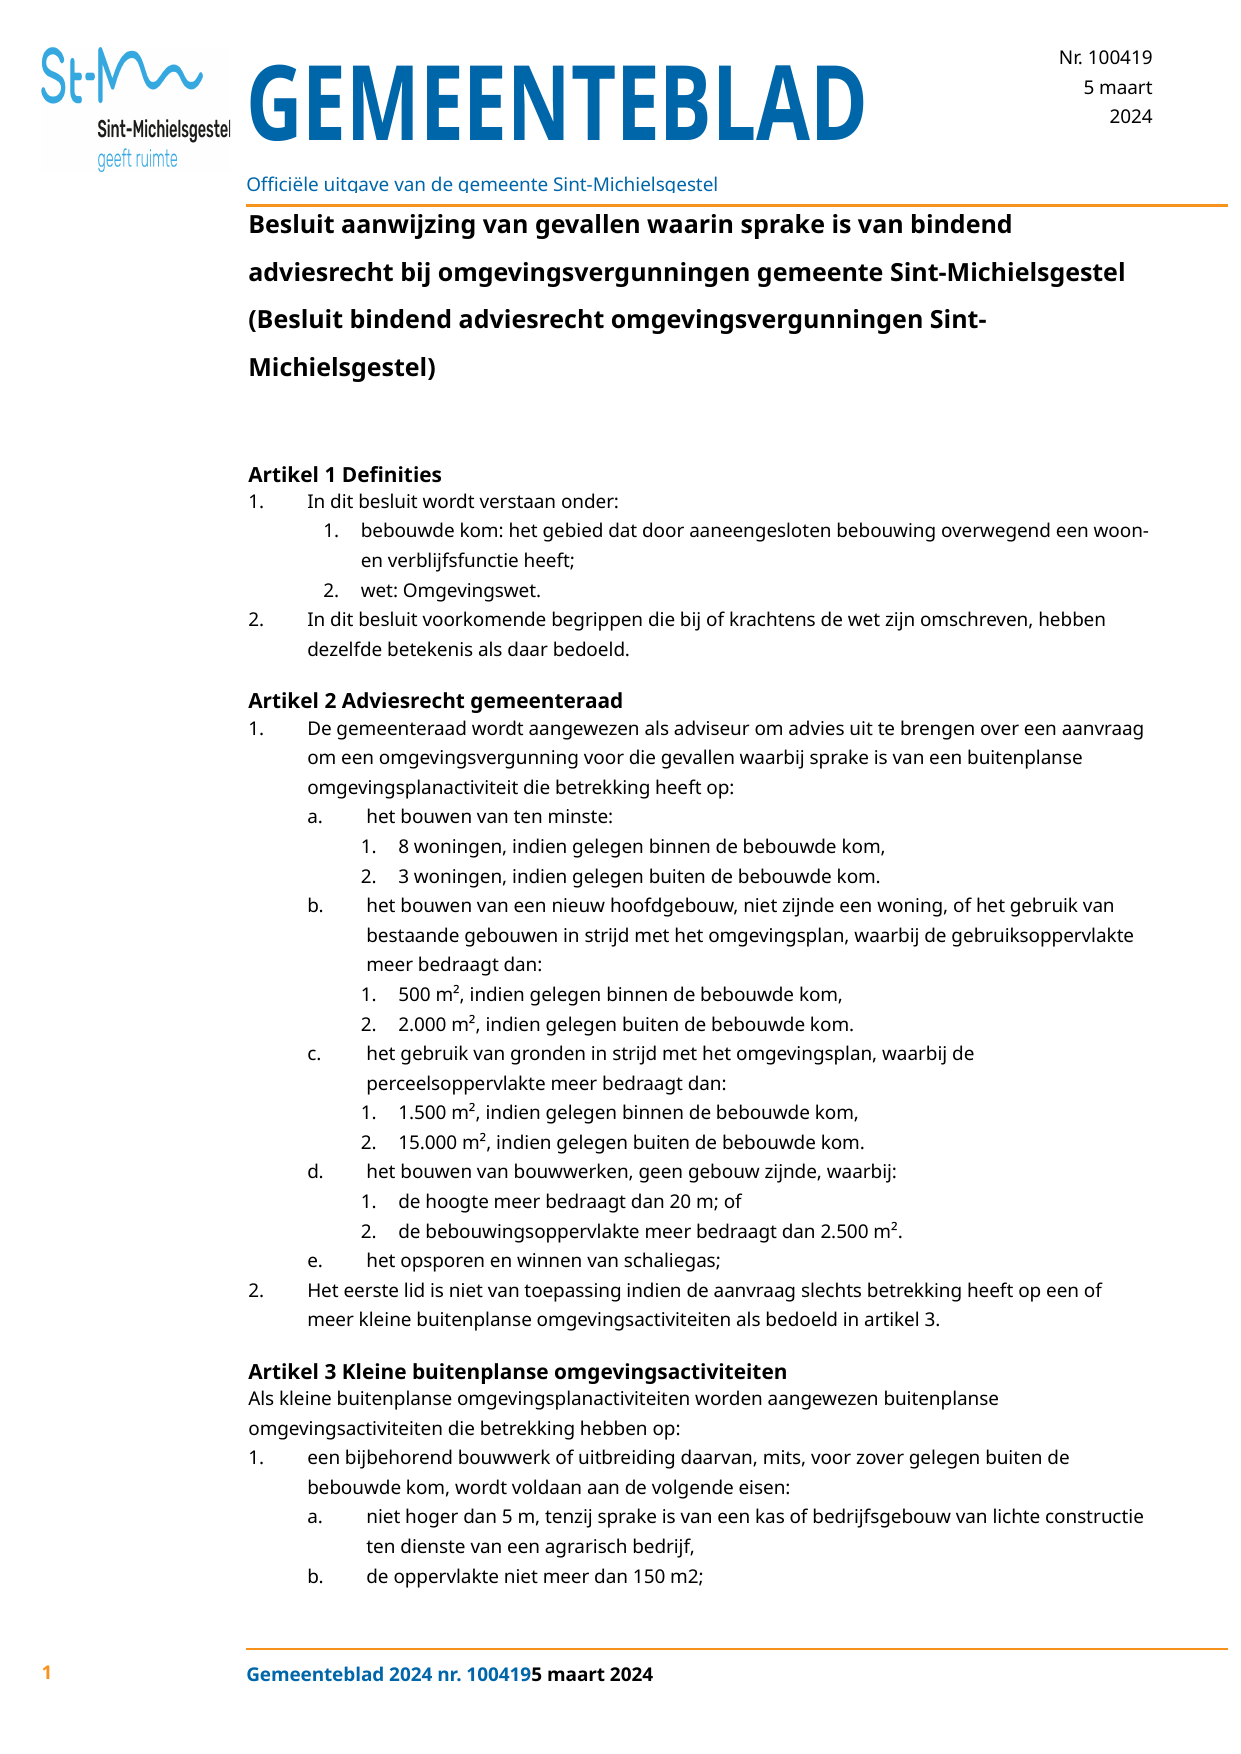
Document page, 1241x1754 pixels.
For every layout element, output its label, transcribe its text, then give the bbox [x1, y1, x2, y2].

list niet hoger dan 5 m, tenzij sprake is van een kas of bedrijfsgebouw van lichte constructie ten dienste van een agrarisch bedrijf, [307, 1504, 1152, 1559]
list een bijbehorend bouwwerk of uitbreiding daarvan, mits, voor zover gelegen buiten de bebouwde kom, wordt voldaan aan de volgende eisen: [248, 1444, 1152, 1500]
list het bouwen van een nieuw hoofdgebouw, niet zijnde een woning, of het gebruik van bestaande gebouwen in strijd met het omgevingsplan, waarbij de gebruiksoppervlakte meer bedraagt dan: [307, 892, 1152, 977]
list In dit besluit wordt verstaan onder: [248, 488, 1152, 514]
text Besluit aanwijzing van gevallen waarin sprake is van bindend adviesrecht bij omgevingsvergunningen gemeente Sint-Michielsgestel (Besluit bindend adviesrecht omgevingsvergunningen Sint-Michielsgestel) [248, 207, 1152, 384]
list 15.000 m², indien gelegen buiten de bebouwde kom. [361, 1129, 1152, 1155]
list de hoogte meer bedraagt dan 20 m; of [361, 1188, 1152, 1214]
list 8 woningen, indien gelegen binnen de bebouwde kom, [361, 833, 1152, 859]
list de oppervlakte niet meer dan 150 m2; [307, 1563, 1152, 1589]
list 3 woningen, indien gelegen buiten de bebouwde kom. [361, 863, 1152, 888]
list In dit besluit voorkomende begrippen die bij of krachtens de wet zijn omschreven, hebben dezelfde betekenis als daar bedoeld. [248, 606, 1152, 662]
text Artikel 2 Adviesrecht gemeenteraad [248, 686, 1152, 715]
list het bouwen van ten minste: [307, 804, 1152, 829]
list de bebouwingsoppervlakte meer bedraagt dan 2.500 m². [361, 1218, 1152, 1243]
text Artikel 3 Kleine buitenplanse omgevingsactiviteiten [248, 1357, 1152, 1385]
list De gemeenteraad wordt aangewezen als adviseur om advies uit te brengen over een aanvraag om een omgevingsvergunning voor die gevallen waarbij sprake is van een buitenplanse omgevingsplanactiviteit die betrekking heeft op: [248, 715, 1152, 800]
list 500 m², indien gelegen binnen de bebouwde kom, [361, 981, 1152, 1007]
list het bouwen van bouwwerken, geen gebouw zijnde, waarbij: [307, 1159, 1152, 1184]
list het gebruik van gronden in strijd met het omgevingsplan, waarbij de perceelsoppervlakte meer bedraagt dan: [307, 1040, 1152, 1096]
text Artikel 1 Definities [248, 460, 1152, 488]
list Het eerste lid is niet van toepassing indien de aanvraag slechts betrekking heeft op een of meer kleine buitenplanse omgevingsactiviteiten als bedoeld in artikel 3. [248, 1277, 1152, 1332]
list 2.000 m², indien gelegen buiten de bebouwde kom. [361, 1011, 1152, 1036]
list wet: Omgevingswet. [323, 577, 1152, 603]
list het opsporen en winnen van schaliegas; [307, 1247, 1152, 1273]
picture [41, 47, 231, 172]
list bebouwde kom: het gebied dat door aaneengesloten bebouwing overwegend een woon- en verblijfsfunctie heeft; [323, 518, 1152, 573]
list 1.500 m², indien gelegen binnen de bebouwde kom, [361, 1099, 1152, 1125]
text Als kleine buitenplanse omgevingsplanactiviteiten worden aangewezen buitenplanse omgevingsactiviteiten die betrekking hebben op: [248, 1385, 1152, 1441]
